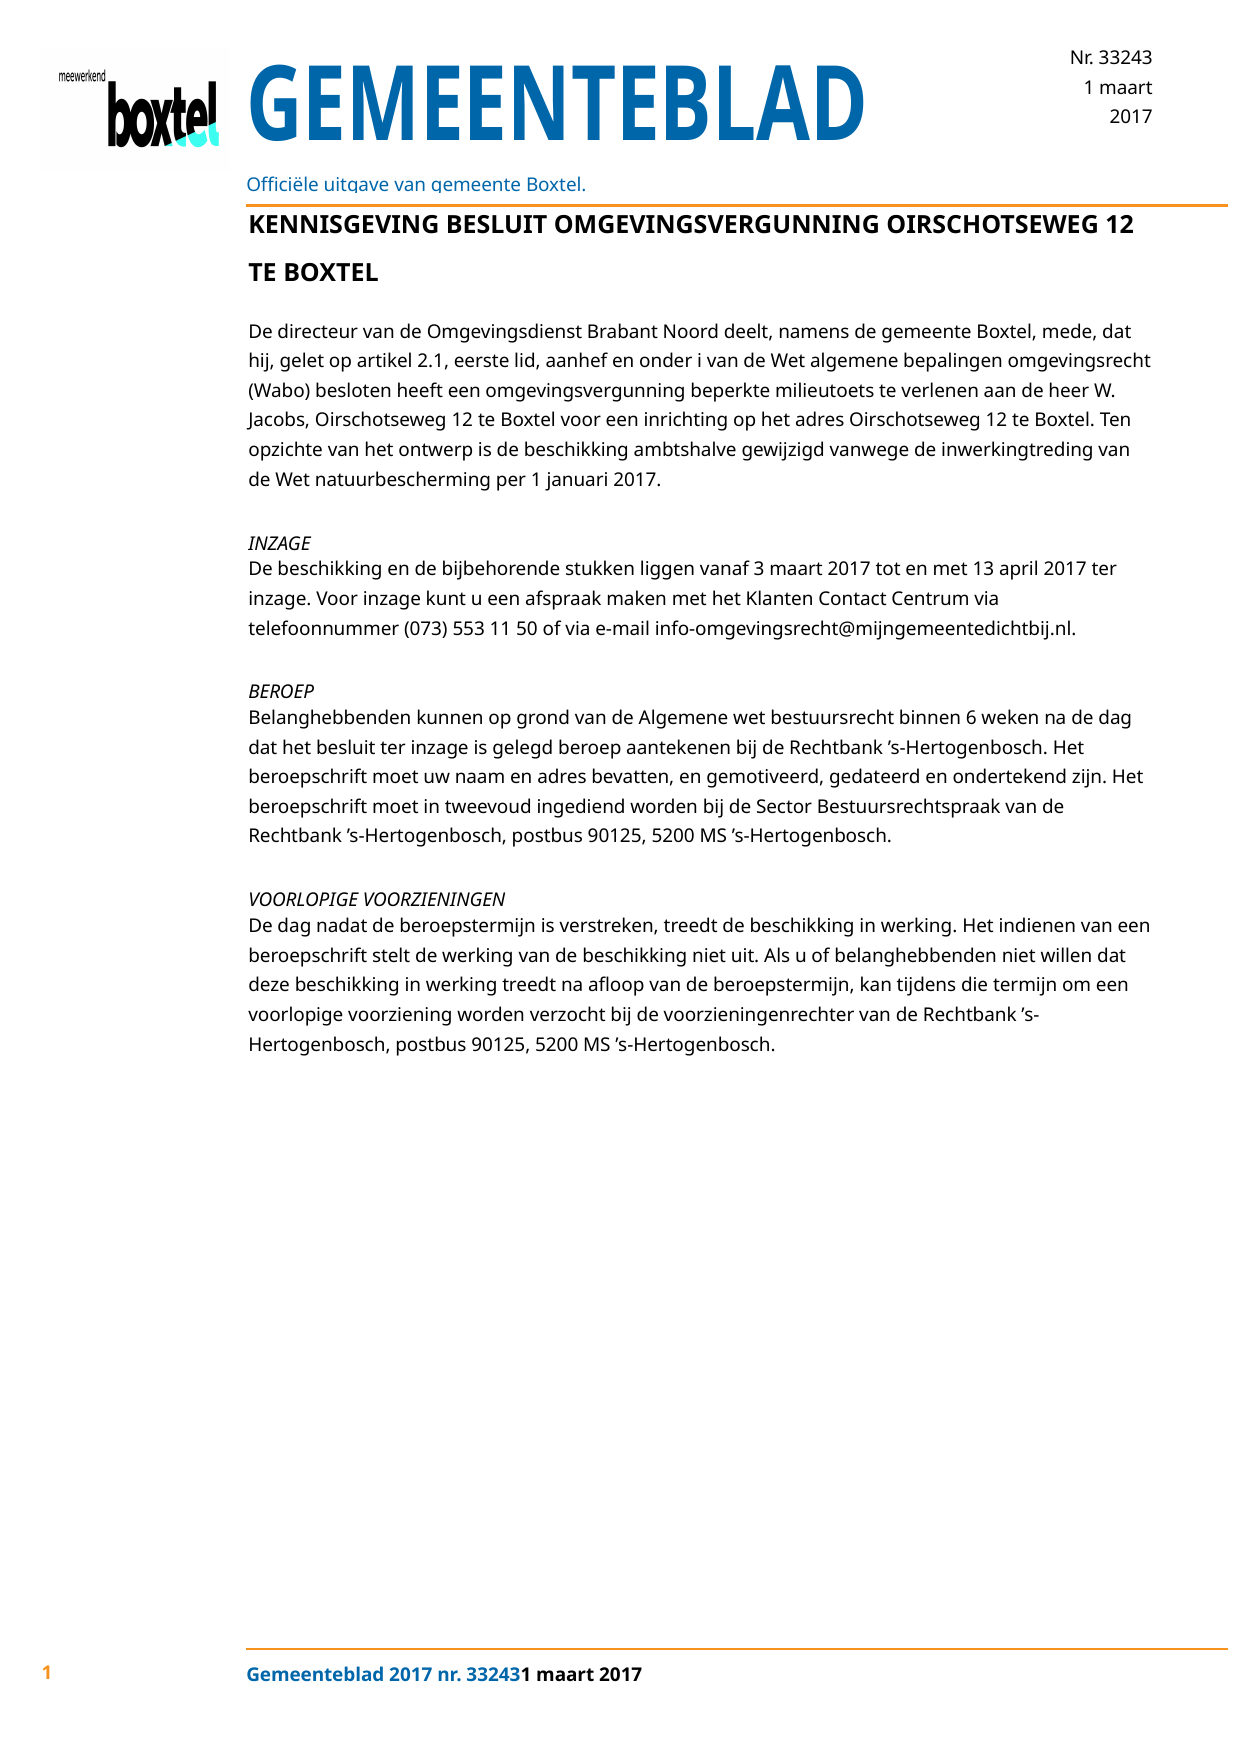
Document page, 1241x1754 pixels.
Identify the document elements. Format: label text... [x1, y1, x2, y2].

text KENNISGEVING BESLUIT OMGEVINGSVERGUNNING OIRSCHOTSEWEG 12 TE BOXTEL [248, 207, 1152, 288]
picture [41, 47, 231, 172]
text INZAGE [248, 530, 1152, 556]
text De beschikking en de bijbehorende stukken liggen vanaf 3 maart 2017 tot en met 13 april 2017 ter inzage. Voor inzage kunt u een afspraak maken met het Klanten Contact Centrum via telefoonnummer (073) 553 11 50 of via e-mail info-omgevingsrecht@mijngemeentedichtbij.nl. [248, 556, 1152, 640]
text VOORLOPIGE VOORZIENINGEN [248, 887, 1152, 912]
text Belanghebbenden kunnen op grond van de Algemene wet bestuursrecht binnen 6 weken na de dag dat het besluit ter inzage is gelegd beroep aantekenen bij de Rechtbank ’s-Hertogenbosch. Het beroepschrift moet uw naam en adres bevatten, en gemotiveerd, gedateerd en ondertekend zijn. Het beroepschrift moet in tweevoud ingediend worden bij de Sector Bestuursrechtspraak van de Rechtbank ’s-Hertogenbosch, postbus 90125, 5200 MS ’s-Hertogenbosch. [248, 704, 1152, 848]
text BEROEP [248, 679, 1152, 704]
text De dag nadat de beroepstermijn is verstreken, treedt de beschikking in werking. Het indienen van een beroepschrift stelt de werking van de beschikking niet uit. Als u of belanghebbenden niet willen dat deze beschikking in werking treedt na afloop van de beroepstermijn, kan tijdens die termijn om een voorlopige voorziening worden verzocht bij de voorzieningenrechter van de Rechtbank ’s-Hertogenbosch, postbus 90125, 5200 MS ’s-Hertogenbosch. [248, 912, 1152, 1056]
text De directeur van de Omgevingsdienst Brabant Noord deelt, namens de gemeente Boxtel, mede, dat hij, gelet op artikel 2.1, eerste lid, aanhef en onder i van de Wet algemene bepalingen omgevingsrecht (Wabo) besloten heeft een omgevingsvergunning beperkte milieutoets te verlenen aan de heer W. Jacobs, Oirschotseweg 12 te Boxtel voor een inrichting op het adres Oirschotseweg 12 te Boxtel. Ten opzichte van het ontwerp is de beschikking ambtshalve gewijzigd vanwege de inwerkingtreding van de Wet natuurbescherming per 1 januari 2017. [248, 318, 1152, 492]
